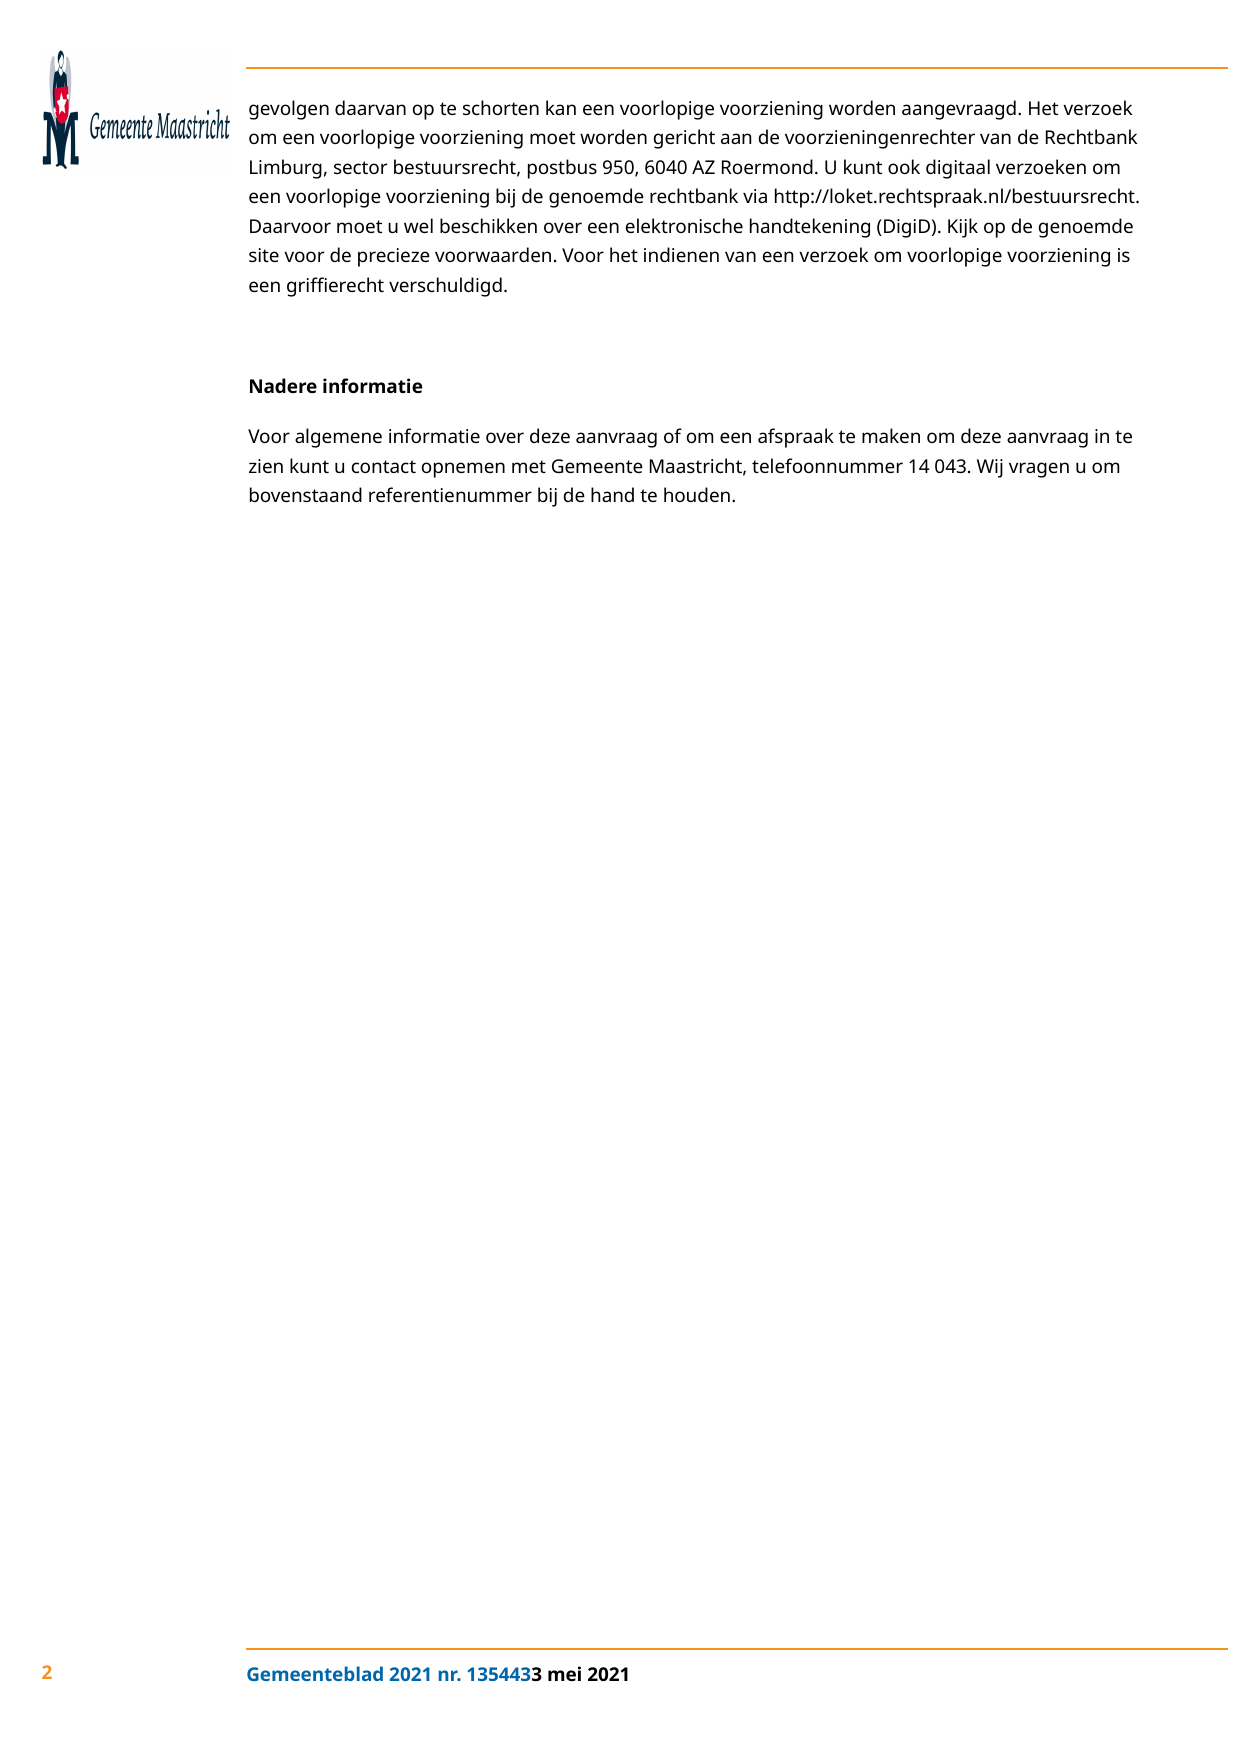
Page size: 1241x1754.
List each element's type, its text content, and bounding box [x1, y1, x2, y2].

text gevolgen daarvan op te schorten kan een voorlopige voorziening worden aangevraagd. Het verzoek om een voorlopige voorziening moet worden gericht aan de voorzieningenrechter van de Rechtbank Limburg, sector bestuursrecht, postbus 950, 6040 AZ Roermond. U kunt ook digitaal verzoeken om een voorlopige voorziening bij de genoemde rechtbank via http://loket.rechtspraak.nl/bestuursrecht. Daarvoor moet u wel beschikken over een elektronische handtekening (DigiD). Kijk op de genoemde site voor de precieze voorwaarden. Voor het indienen van een verzoek om voorlopige voorziening is een griffierecht verschuldigd. [248, 95, 1152, 298]
text Voor algemene informatie over deze aanvraag of om een afspraak te maken om deze aanvraag in te zien kunt u contact opnemen met Gemeente Maastricht, telefoonnummer 14 043. Wij vragen u om bovenstaand referentienummer bij de hand te houden. [248, 423, 1152, 508]
picture [41, 47, 231, 172]
text Nadere informatie [248, 373, 1152, 399]
